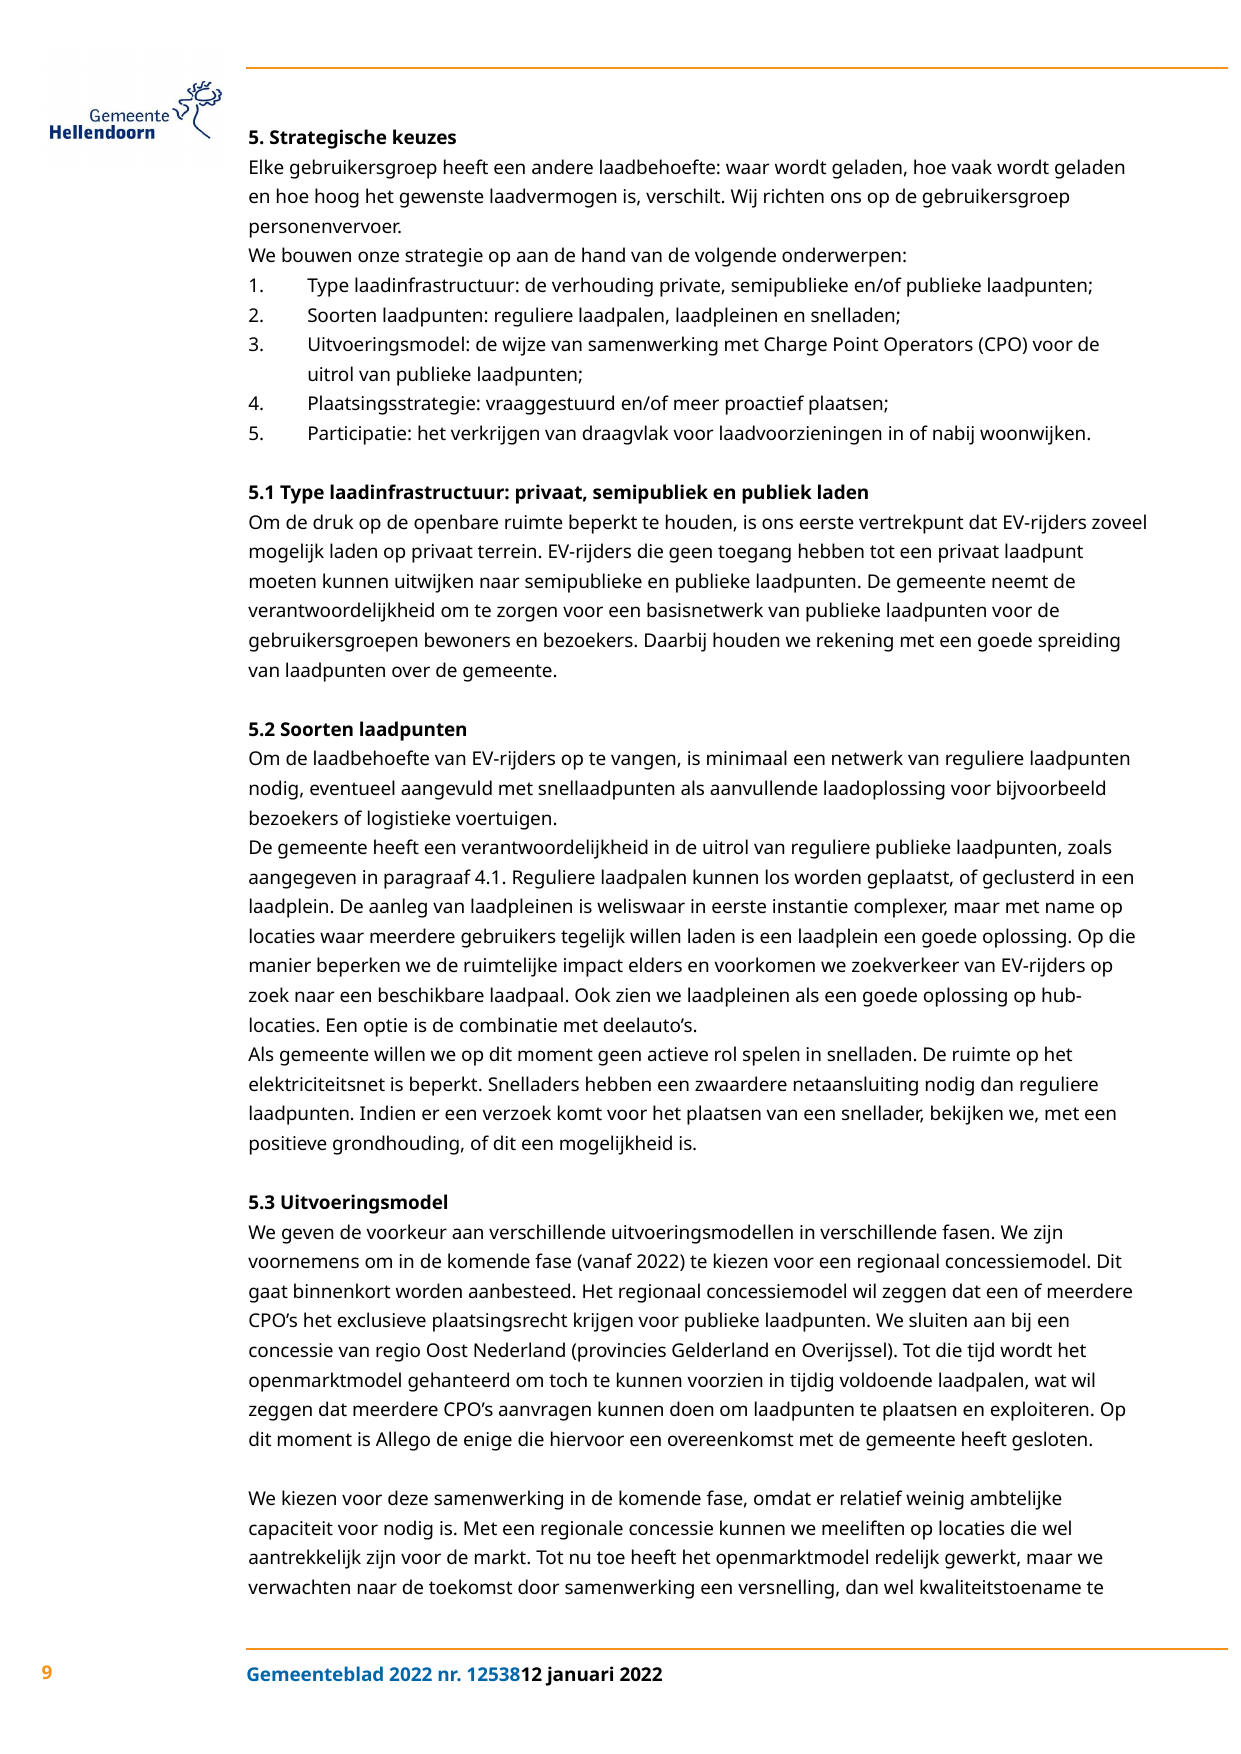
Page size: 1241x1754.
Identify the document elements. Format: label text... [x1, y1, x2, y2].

text We geven de voorkeur aan verschillende uitvoeringsmodellen in verschillende fasen. We zijn voornemens om in de komende fase (vanaf 2022) te kiezen voor een regionaal concessiemodel. Dit gaat binnenkort worden aanbesteed. Het regionaal concessiemodel wil zeggen dat een of meerdere CPO’s het exclusieve plaatsingsrecht krijgen voor publieke laadpunten. We sluiten aan bij een concessie van regio Oost Nederland (provincies Gelderland en Overijssel). Tot die tijd wordt het openmarktmodel gehanteerd om toch te kunnen voorzien in tijdig voldoende laadpalen, wat wil zeggen dat meerdere CPO’s aanvragen kunnen doen om laadpunten te plaatsen en exploiteren. Op dit moment is Allego de enige die hiervoor een overeenkomst met de gemeente heeft gesloten. [248, 1219, 1152, 1452]
list Plaatsingsstrategie: vraaggestuurd en/of meer proactief plaatsen; [248, 391, 1152, 416]
list Participatie: het verkrijgen van draagvlak voor laadvoorzieningen in of nabij woonwijken. [248, 420, 1152, 446]
text 5.3 Uitvoeringsmodel [248, 1189, 1152, 1215]
text Om de laadbehoefte van EV-rijders op te vangen, is minimaal een netwerk van reguliere laadpunten nodig, eventueel aangevuld met snellaadpunten als aanvullende laadoplossing voor bijvoorbeeld bezoekers of logistieke voertuigen. [248, 746, 1152, 831]
text We kiezen voor deze samenwerking in de komende fase, omdat er relatief weinig ambtelijke capaciteit voor nodig is. Met een regionale concessie kunnen we meeliften op locaties die wel aantrekkelijk zijn voor de markt. Tot nu toe heeft het openmarktmodel redelijk gewerkt, maar we verwachten naar de toekomst door samenwerking een versnelling, dan wel kwaliteitstoename te [248, 1485, 1152, 1600]
list Soorten laadpunten: reguliere laadpalen, laadpleinen en snelladen; [248, 302, 1152, 328]
text 5. Strategische keuzes [248, 124, 1152, 150]
list Uitvoeringsmodel: de wijze van samenwerking met Charge Point Operators (CPO) voor de uitrol van publieke laadpunten; [248, 331, 1152, 387]
list Type laadinfrastructuur: de verhouding private, semipublieke en/of publieke laadpunten; [248, 272, 1152, 298]
text We bouwen onze strategie op aan de hand van de volgende onderwerpen: [248, 243, 1152, 268]
text Om de druk op de openbare ruimte beperkt te houden, is ons eerste vertrekpunt dat EV-rijders zoveel mogelijk laden op privaat terrein. EV-rijders die geen toegang hebben tot een privaat laadpunt moeten kunnen uitwijken naar semipublieke en publieke laadpunten. De gemeente neemt de verantwoordelijkheid om te zorgen voor een basisnetwerk van publieke laadpunten voor de gebruikersgroepen bewoners en bezoekers. Daarbij houden we rekening met een goede spreiding van laadpunten over de gemeente. [248, 509, 1152, 683]
text Elke gebruikersgroep heeft een andere laadbehoefte: waar wordt geladen, hoe vaak wordt geladen en hoe hoog het gewenste laadvermogen is, verschilt. Wij richten ons op de gebruikersgroep personenvervoer. [248, 154, 1152, 239]
picture [41, 47, 231, 172]
text De gemeente heeft een verantwoordelijkheid in de uitrol van reguliere publieke laadpunten, zoals aangegeven in paragraaf 4.1. Reguliere laadpalen kunnen los worden geplaatst, of geclusterd in een laadplein. De aanleg van laadpleinen is weliswaar in eerste instantie complexer, maar met name op locaties waar meerdere gebruikers tegelijk willen laden is een laadplein een goede oplossing. Op die manier beperken we de ruimtelijke impact elders en voorkomen we zoekverkeer van EV-rijders op zoek naar een beschikbare laadpaal. Ook zien we laadpleinen als een goede oplossing op hub-locaties. Een optie is de combinatie met deelauto’s. [248, 834, 1152, 1038]
text 5.2 Soorten laadpunten [248, 716, 1152, 742]
text Als gemeente willen we op dit moment geen actieve rol spelen in snelladen. De ruimte op het elektriciteitsnet is beperkt. Snelladers hebben een zwaardere netaansluiting nodig dan reguliere laadpunten. Indien er een verzoek komt voor het plaatsen van een snellader, bekijken we, met een positieve grondhouding, of dit een mogelijkheid is. [248, 1041, 1152, 1156]
text 5.1 Type laadinfrastructuur: privaat, semipubliek en publiek laden [248, 479, 1152, 505]
